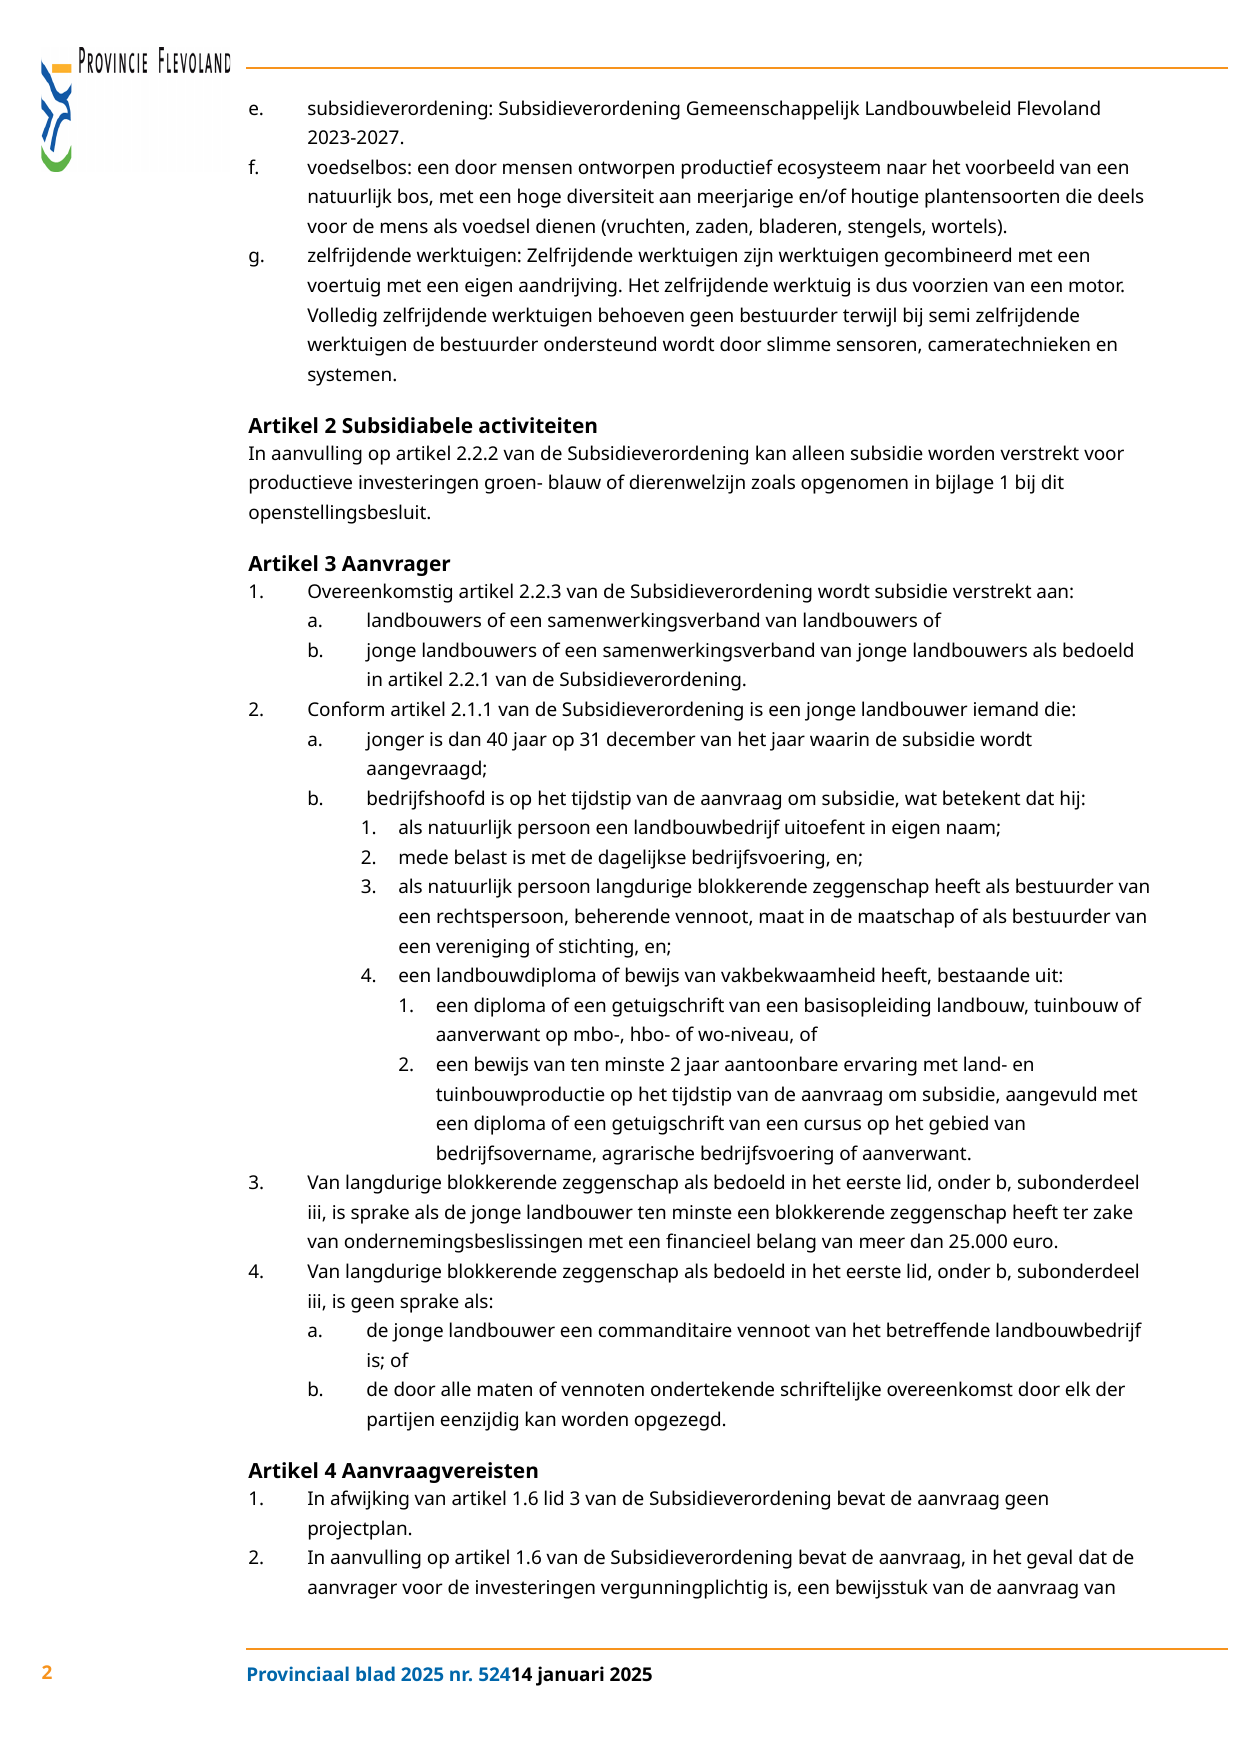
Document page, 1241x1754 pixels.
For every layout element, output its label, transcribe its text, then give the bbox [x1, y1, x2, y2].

list de jonge landbouwer een commanditaire vennoot van het betreffende landbouwbedrijf is; of [307, 1317, 1152, 1373]
list een diploma of een getuigschrift van een basisopleiding landbouw, tuinbouw of aanverwant op mbo-, hbo- of wo-niveau, of [398, 992, 1152, 1047]
list Conform artikel 2.1.1 van de Subsidieverordening is een jonge landbouwer iemand die: [248, 696, 1152, 722]
text Artikel 3 Aanvrager [248, 549, 1152, 578]
list voedselbos: een door mensen ontworpen productief ecosysteem naar het voorbeeld van een natuurlijk bos, met een hoge diversiteit aan meerjarige en/of houtige plantensoorten die deels voor de mens als voedsel dienen (vruchten, zaden, bladeren, stengels, wortels). [248, 154, 1152, 239]
list landbouwers of een samenwerkingsverband van landbouwers of [307, 607, 1152, 633]
list Van langdurige blokkerende zeggenschap als bedoeld in het eerste lid, onder b, subonderdeel iii, is sprake als de jonge landbouwer ten minste een blokkerende zeggenschap heeft ter zake van ondernemingsbeslissingen met een financieel belang van meer dan 25.000 euro. [248, 1169, 1152, 1254]
list bedrijfshoofd is op het tijdstip van de aanvraag om subsidie, wat betekent dat hij: [307, 785, 1152, 811]
list jonge landbouwers of een samenwerkingsverband van jonge landbouwers als bedoeld in artikel 2.2.1 van de Subsidieverordening. [307, 637, 1152, 692]
list de door alle maten of vennoten ondertekende schriftelijke overeenkomst door elk der partijen eenzijdig kan worden opgezegd. [307, 1377, 1152, 1432]
list mede belast is met de dagelijkse bedrijfsvoering, en; [361, 844, 1152, 870]
list Van langdurige blokkerende zeggenschap als bedoeld in het eerste lid, onder b, subonderdeel iii, is geen sprake als: [248, 1258, 1152, 1314]
list In afwijking van artikel 1.6 lid 3 van de Subsidieverordening bevat de aanvraag geen projectplan. [248, 1485, 1152, 1540]
list een bewijs van ten minste 2 jaar aantoonbare ervaring met land- en tuinbouwproductie op het tijdstip van de aanvraag om subsidie, aangevuld met een diploma of een getuigschrift van een cursus op het gebied van bedrijfsovername, agrarische bedrijfsvoering of aanverwant. [398, 1051, 1152, 1166]
list jonger is dan 40 jaar op 31 december van het jaar waarin de subsidie wordt aangevraagd; [307, 726, 1152, 781]
list In aanvulling op artikel 1.6 van de Subsidieverordening bevat de aanvraag, in het geval dat de aanvrager voor de investeringen vergunningplichtig is, een bewijsstuk van de aanvraag van [248, 1544, 1152, 1599]
list een landbouwdiploma of bewijs van vakbekwaamheid heeft, bestaande uit: [361, 962, 1152, 988]
picture [41, 47, 231, 172]
list als natuurlijk persoon langdurige blokkerende zeggenschap heeft als bestuurder van een rechtspersoon, beherende vennoot, maat in de maatschap of als bestuurder van een vereniging of stichting, en; [361, 874, 1152, 959]
list Overeenkomstig artikel 2.2.3 van de Subsidieverordening wordt subsidie verstrekt aan: [248, 578, 1152, 604]
text In aanvulling op artikel 2.2.2 van de Subsidieverordening kan alleen subsidie worden verstrekt voor productieve investeringen groen- blauw of dierenwelzijn zoals opgenomen in bijlage 1 bij dit openstellingsbesluit. [248, 440, 1152, 525]
list als natuurlijk persoon een landbouwbedrijf uitoefent in eigen naam; [361, 814, 1152, 840]
text Artikel 2 Subsidiabele activiteiten [248, 411, 1152, 440]
list subsidieverordening: Subsidieverordening Gemeenschappelijk Landbouwbeleid Flevoland 2023-2027. [248, 95, 1152, 150]
list zelfrijdende werktuigen: Zelfrijdende werktuigen zijn werktuigen gecombineerd met een voertuig met een eigen aandrijving. Het zelfrijdende werktuig is dus voorzien van een motor. Volledig zelfrijdende werktuigen behoeven geen bestuurder terwijl bij semi zelfrijdende werktuigen de bestuurder ondersteund wordt door slimme sensoren, cameratechnieken en systemen. [248, 243, 1152, 387]
text Artikel 4 Aanvraagvereisten [248, 1457, 1152, 1485]
